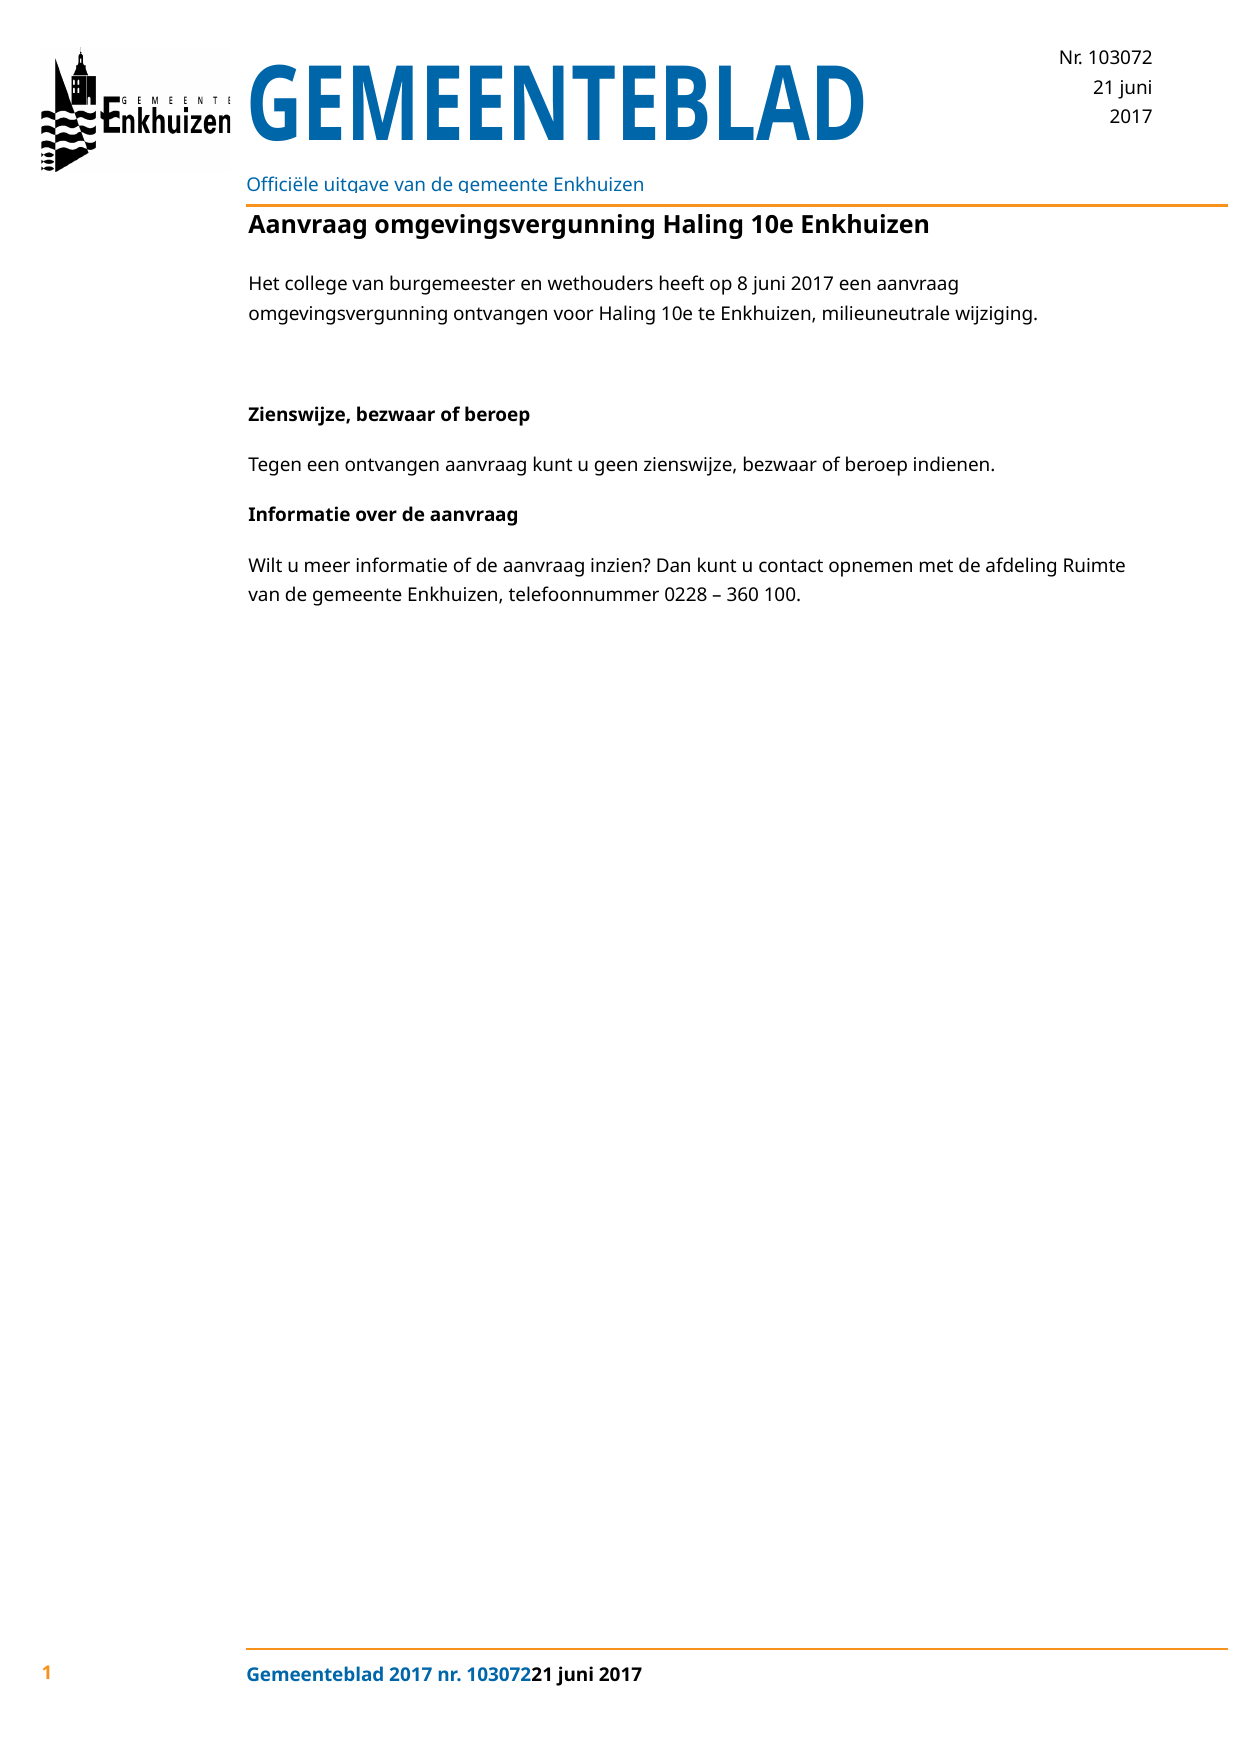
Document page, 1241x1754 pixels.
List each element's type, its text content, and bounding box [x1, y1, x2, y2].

picture [41, 47, 231, 172]
text Wilt u meer informatie of de aanvraag inzien? Dan kunt u contact opnemen met de afdeling Ruimte van de gemeente Enkhuizen, telefoonnummer 0228 – 360 100. [248, 552, 1152, 607]
text Tegen een ontvangen aanvraag kunt u geen zienswijze, bezwaar of beroep indienen. [248, 451, 1152, 477]
text Zienswijze, bezwaar of beroep [248, 401, 1152, 426]
text Informatie over de aanvraag [248, 502, 1152, 527]
text Het college van burgemeester en wethouders heeft op 8 juni 2017 een aanvraag omgevingsvergunning ontvangen voor Haling 10e te Enkhuizen, milieuneutrale wijziging. [248, 270, 1152, 326]
text Aanvraag omgevingsvergunning Haling 10e Enkhuizen [248, 207, 1152, 241]
